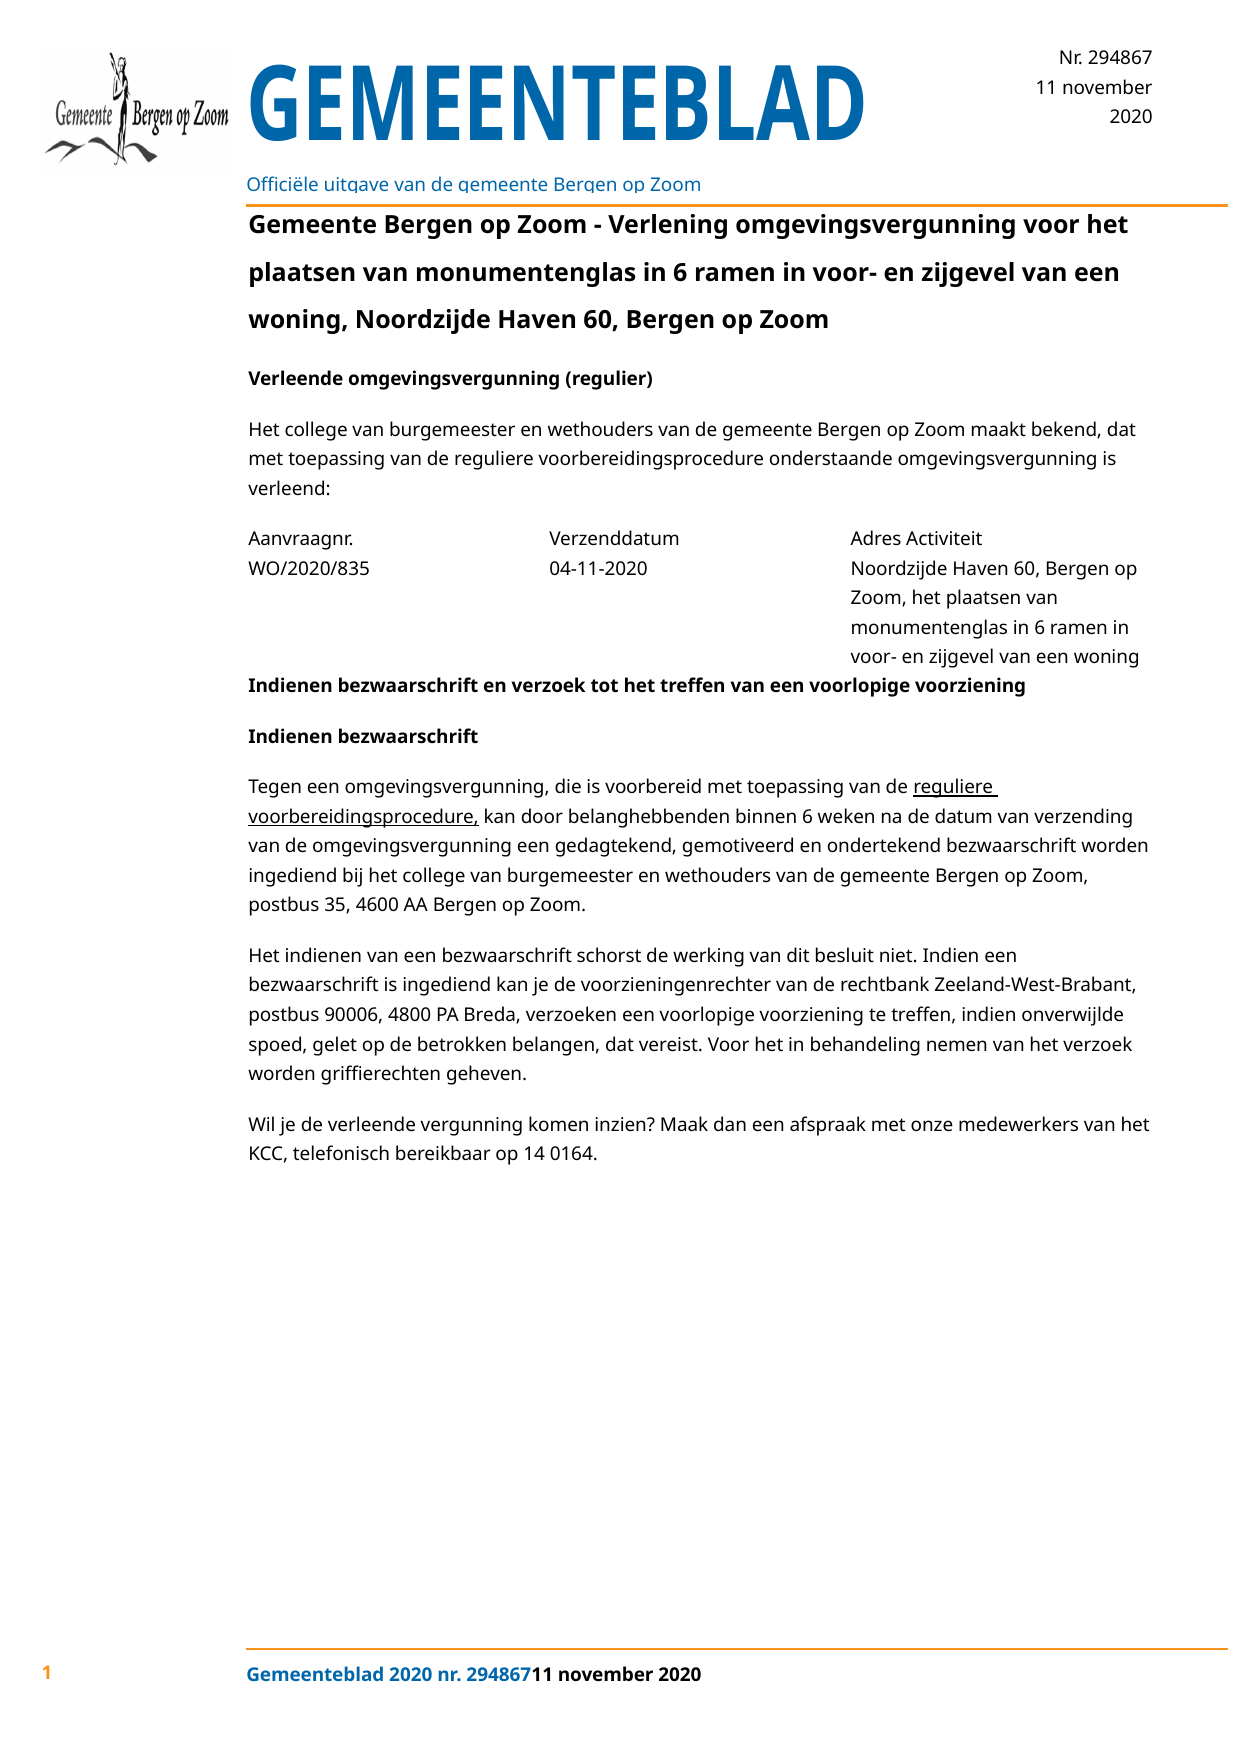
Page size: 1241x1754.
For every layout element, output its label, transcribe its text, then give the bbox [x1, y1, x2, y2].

table_header Aanvraagnr. [248, 526, 549, 551]
text Indienen bezwaarschrift en verzoek tot het treffen van een voorlopige voorziening [248, 672, 1152, 698]
picture [41, 47, 231, 172]
text Gemeente Bergen op Zoom - Verlening omgevingsvergunning voor het plaatsen van monumentenglas in 6 ramen in voor- en zijgevel van een woning, Noordzijde Haven 60, Bergen op Zoom [248, 207, 1152, 336]
text Wil je de verleende vergunning komen inzien? Maak dan een afspraak met onze medewerkers van het KCC, telefonisch bereikbaar op 14 0164. [248, 1111, 1152, 1166]
text Het college van burgemeester en wethouders van de gemeente Bergen op Zoom maakt bekend, dat met toepassing van de reguliere voorbereidingsprocedure onderstaande omgevingsvergunning is verleend: [248, 416, 1152, 501]
text Verleende omgevingsvergunning (regulier) [248, 366, 1152, 391]
text Het indienen van een bezwaarschrift schorst de werking van dit besluit niet. Indien een bezwaarschrift is ingediend kan je de voorzieningenrechter van de rechtbank Zeeland-West-Brabant, postbus 90006, 4800 PA Breda, verzoeken een voorlopige voorziening te treffen, indien onverwijlde spoed, gelet op de betrokken belangen, dat vereist. Voor het in behandeling nemen van het verzoek worden griffierechten geheven. [248, 942, 1152, 1086]
table_header Noordzijde Haven 60, Bergen op Zoom, het plaatsen van monumentenglas in 6 ramen in voor- en zijgevel van een woning [850, 555, 1152, 669]
table_header Verzenddatum [549, 526, 850, 551]
table_header 04-11-2020 [549, 555, 850, 669]
text Tegen een omgevingsvergunning, die is voorbereid met toepassing van de reguliere voorbereidingsprocedure, kan door belanghebbenden binnen 6 weken na de datum van verzending van de omgevingsvergunning een gedagtekend, gemotiveerd en ondertekend bezwaarschrift worden ingediend bij het college van burgemeester en wethouders van de gemeente Bergen op Zoom, postbus 35, 4600 AA Bergen op Zoom. [248, 773, 1152, 917]
table_header WO/2020/835 [248, 555, 549, 669]
table_header Adres Activiteit [850, 526, 1152, 551]
text Indienen bezwaarschrift [248, 723, 1152, 748]
